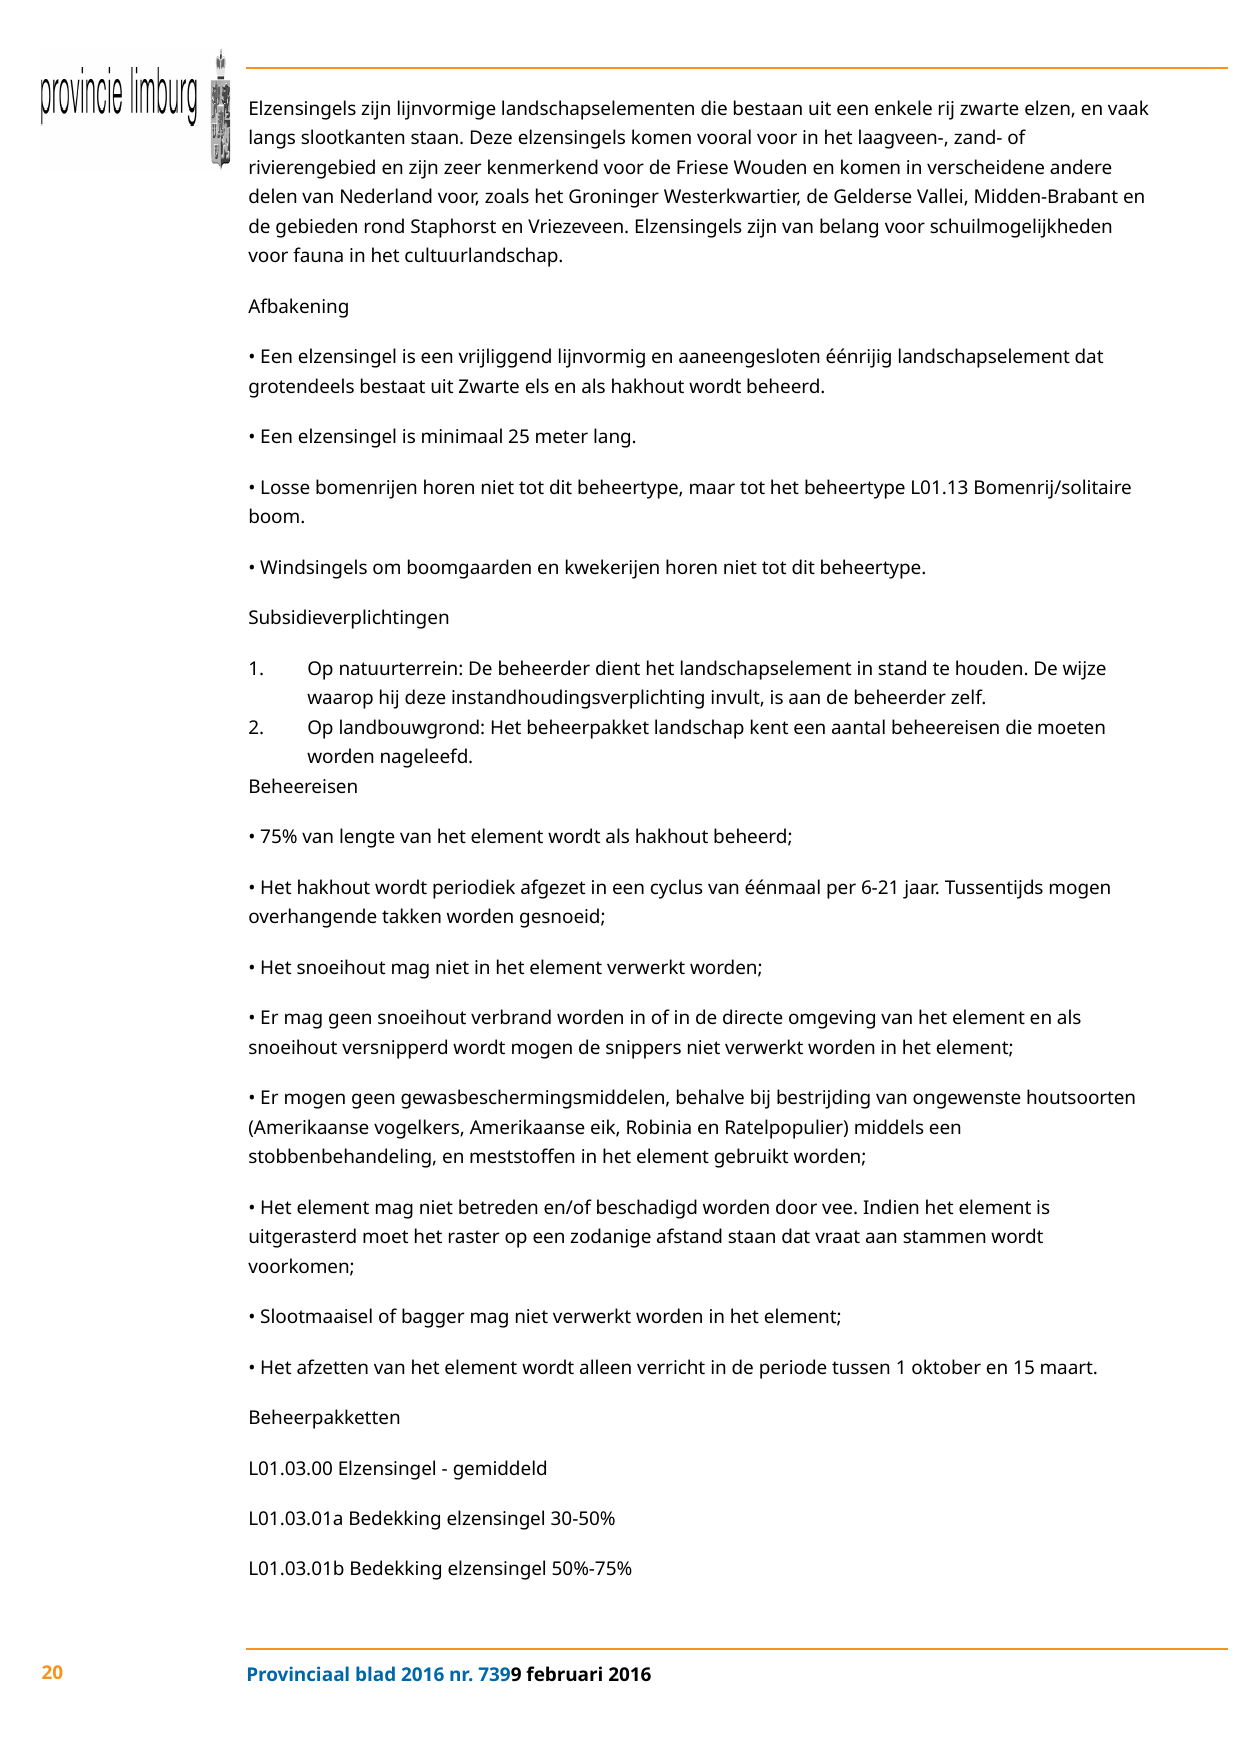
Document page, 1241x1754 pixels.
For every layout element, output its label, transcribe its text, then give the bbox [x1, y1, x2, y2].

text • 75% van lengte van het element wordt als hakhout beheerd; [248, 823, 1152, 849]
text • Het afzetten van het element wordt alleen verricht in de periode tussen 1 oktober en 15 maart. [248, 1354, 1152, 1380]
list Op landbouwgrond: Het beheerpakket landschap kent een aantal beheereisen die moeten worden nageleefd. [248, 714, 1152, 769]
text • Het snoeihout mag niet in het element verwerkt worden; [248, 954, 1152, 980]
text • Er mag geen snoeihout verbrand worden in of in de directe omgeving van het element en als snoeihout versnipperd wordt mogen de snippers niet verwerkt worden in het element; [248, 1004, 1152, 1060]
text Subsidieverplichtingen [248, 604, 1152, 630]
list Op natuurterrein: De beheerder dient het landschapselement in stand te houden. De wijze waarop hij deze instandhoudingsverplichting invult, is aan de beheerder zelf. [248, 655, 1152, 710]
text • Windsingels om boomgaarden en kwekerijen horen niet tot dit beheertype. [248, 554, 1152, 580]
text Beheereisen [248, 773, 1152, 799]
text • Het hakhout wordt periodiek afgezet in een cyclus van éénmaal per 6-21 jaar. Tussentijds mogen overhangende takken worden gesnoeid; [248, 874, 1152, 929]
text • Slootmaaisel of bagger mag niet verwerkt worden in het element; [248, 1303, 1152, 1329]
text L01.03.01a Bedekking elzensingel 30-50% [248, 1505, 1152, 1531]
text • Een elzensingel is een vrijliggend lijnvormig en aaneengesloten éénrijig landschapselement dat grotendeels bestaat uit Zwarte els en als hakhout wordt beheerd. [248, 343, 1152, 399]
text • Het element mag niet betreden en/of beschadigd worden door vee. Indien het element is uitgerasterd moet het raster op een zodanige afstand staan dat vraat aan stammen wordt voorkomen; [248, 1194, 1152, 1279]
picture [41, 47, 231, 172]
text L01.03.01b Bedekking elzensingel 50%-75% [248, 1556, 1152, 1581]
text Afbakening [248, 293, 1152, 319]
text • Er mogen geen gewasbeschermingsmiddelen, behalve bij bestrijding van ongewenste houtsoorten (Amerikaanse vogelkers, Amerikaanse eik, Robinia en Ratelpopulier) middels een stobbenbehandeling, en meststoffen in het element gebruikt worden; [248, 1084, 1152, 1169]
text Elzensingels zijn lijnvormige landschapselementen die bestaan uit een enkele rij zwarte elzen, en vaak langs slootkanten staan. Deze elzensingels komen vooral voor in het laagveen-, zand- of rivierengebied en zijn zeer kenmerkend voor de Friese Wouden en komen in verscheidene andere delen van Nederland voor, zoals het Groninger Westerkwartier, de Gelderse Vallei, Midden-Brabant en de gebieden rond Staphorst en Vriezeveen. Elzensingels zijn van belang voor schuilmogelijkheden voor fauna in het cultuurlandschap. [248, 95, 1152, 268]
text L01.03.00 Elzensingel - gemiddeld [248, 1455, 1152, 1481]
text • Losse bomenrijen horen niet tot dit beheertype, maar tot het beheertype L01.13 Bomenrij/solitaire boom. [248, 474, 1152, 529]
text • Een elzensingel is minimaal 25 meter lang. [248, 423, 1152, 449]
text Beheerpakketten [248, 1404, 1152, 1430]
